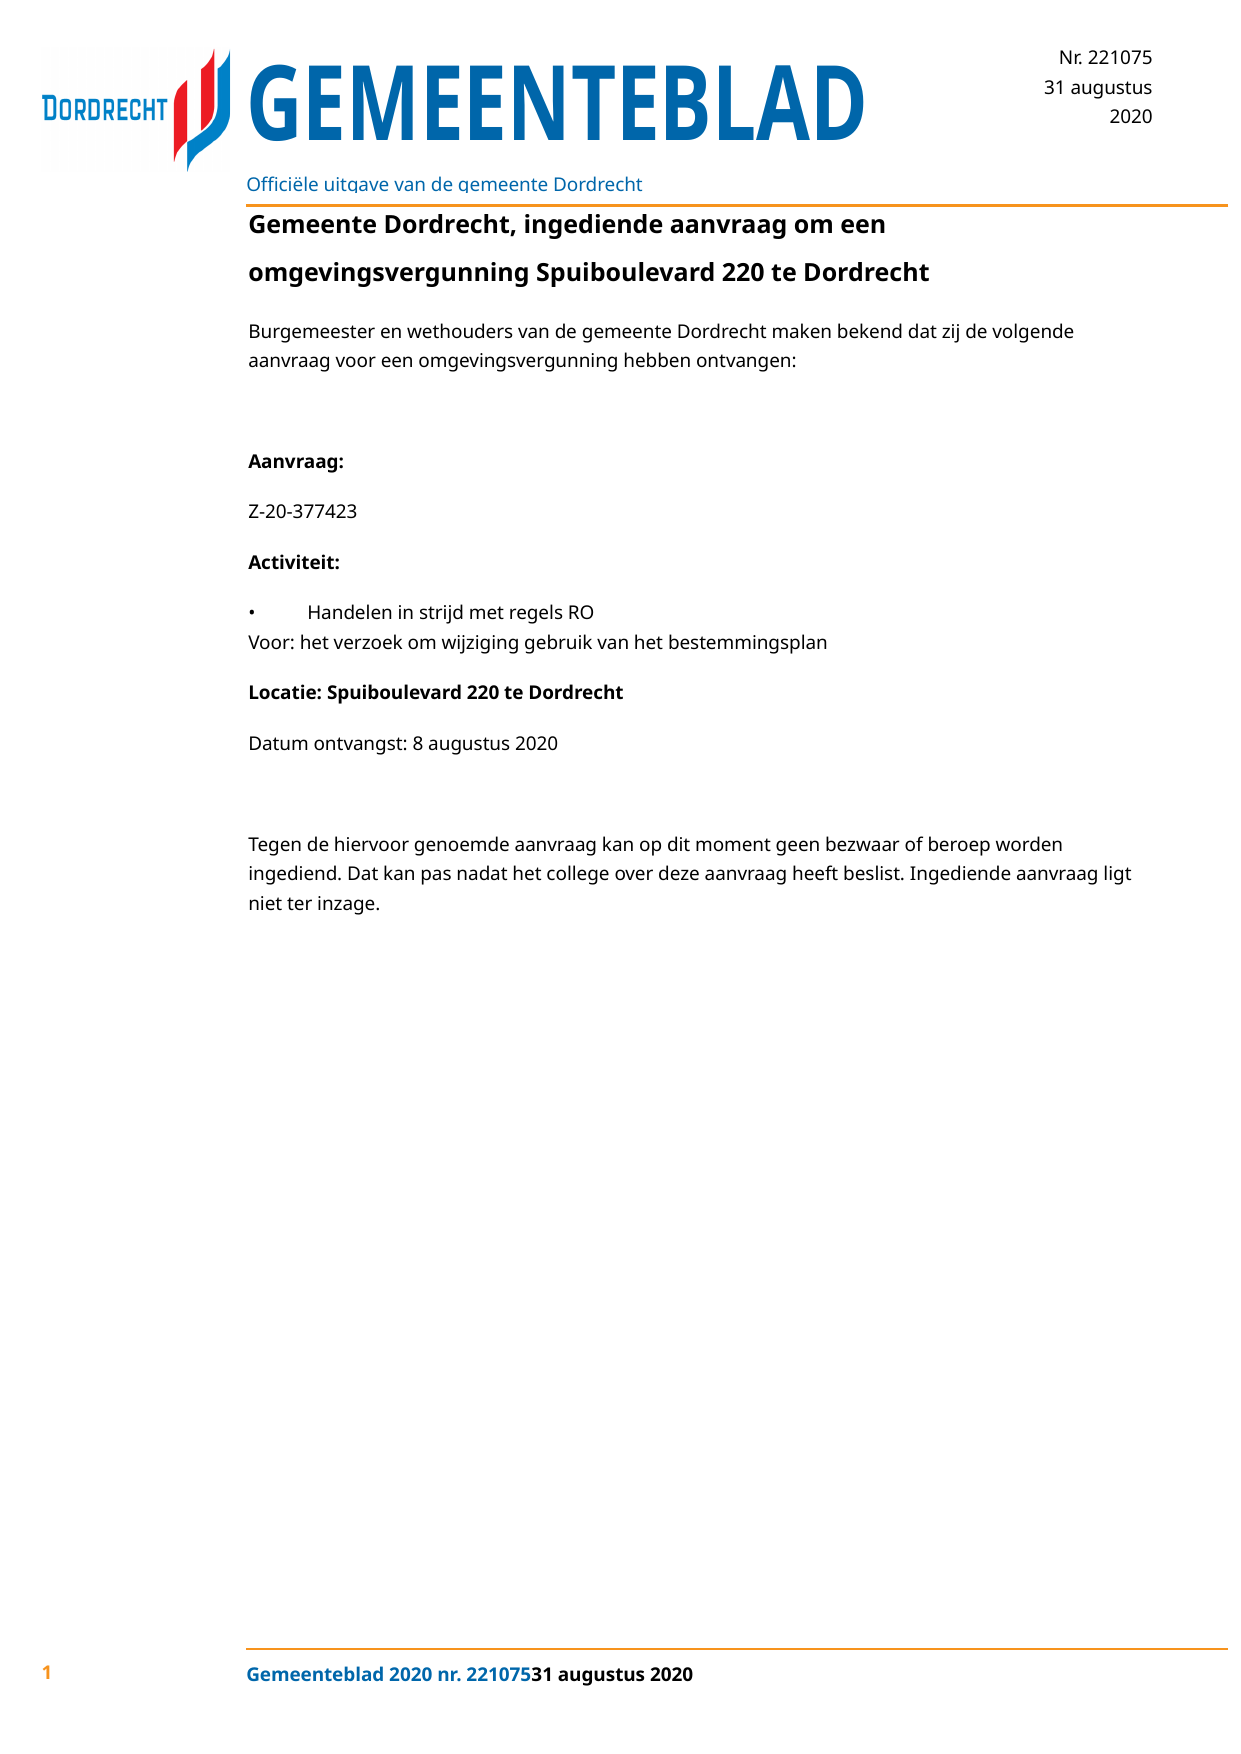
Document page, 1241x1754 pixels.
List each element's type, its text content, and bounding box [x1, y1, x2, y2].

text Locatie: Spuiboulevard 220 te Dordrecht [248, 679, 1152, 705]
text Datum ontvangst: 8 augustus 2020 [248, 730, 1152, 756]
text Voor: het verzoek om wijziging gebruik van het bestemmingsplan [248, 629, 1152, 655]
picture [41, 47, 231, 172]
text Burgemeester en wethouders van de gemeente Dordrecht maken bekend dat zij de volgende aanvraag voor een omgevingsvergunning hebben ontvangen: [248, 318, 1152, 373]
text Gemeente Dordrecht, ingediende aanvraag om een omgevingsvergunning Spuiboulevard 220 te Dordrecht [248, 207, 1152, 288]
text Tegen de hiervoor genoemde aanvraag kan op dit moment geen bezwaar of beroep worden ingediend. Dat kan pas nadat het college over deze aanvraag heeft beslist. Ingediende aanvraag ligt niet ter inzage. [248, 831, 1152, 916]
text Z-20-377423 [248, 499, 1152, 524]
list Handelen in strijd met regels RO [248, 599, 1152, 625]
text Aanvraag: [248, 448, 1152, 474]
text Activiteit: [248, 549, 1152, 575]
